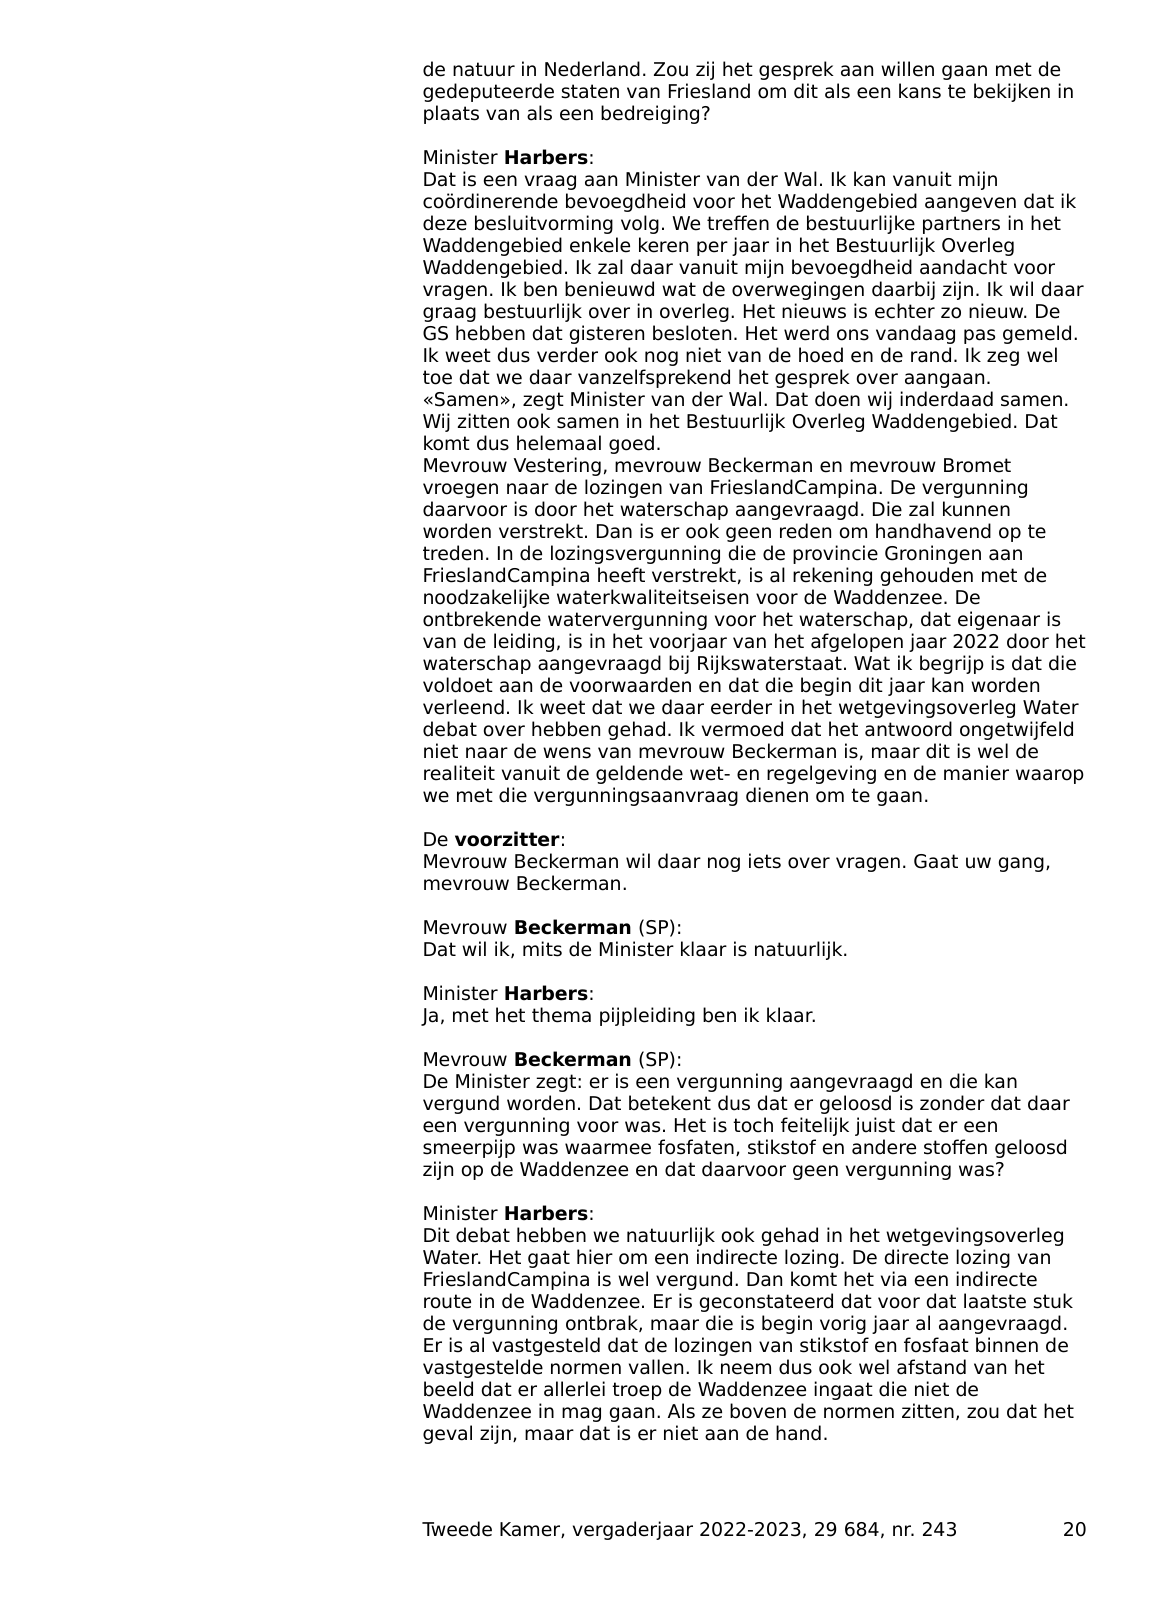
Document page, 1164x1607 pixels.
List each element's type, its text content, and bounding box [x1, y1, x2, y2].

text Mevrouw Beckerman wil daar nog iets over vragen. Gaat uw gang, mevrouw Beckerman. [422, 851, 1087, 895]
text Minister Harbers: [422, 983, 1087, 1005]
text Dat wil ik, mits de Minister klaar is natuurlijk. [422, 939, 1087, 961]
text Minister Harbers: [422, 147, 1087, 169]
text Mevrouw Beckerman (SP): [422, 1049, 1087, 1071]
text Dit debat hebben we natuurlijk ook gehad in het wetgevingsoverleg Water. Het gaat hier om een indirecte lozing. De directe lozing van FrieslandCampina is wel vergund. Dan komt het via een indirecte route in de Waddenzee. Er is geconstateerd dat voor dat laatste stuk de vergunning ontbrak, maar die is begin vorig jaar al aangevraagd. Er is al vastgesteld dat de lozingen van stikstof en fosfaat binnen de vastgestelde normen vallen. Ik neem dus ook wel afstand van het beeld dat er allerlei troep de Waddenzee ingaat die niet de Waddenzee in mag gaan. Als ze boven de normen zitten, zou dat het geval zijn, maar dat is er niet aan de hand. [422, 1225, 1087, 1445]
text Mevrouw Beckerman (SP): [422, 917, 1087, 939]
text De voorzitter: [422, 829, 1087, 851]
text Mevrouw Vestering, mevrouw Beckerman en mevrouw Bromet vroegen naar de lozingen van FrieslandCampina. De vergunning daarvoor is door het waterschap aangevraagd. Die zal kunnen worden verstrekt. Dan is er ook geen reden om handhavend op te treden. In de lozingsvergunning die de provincie Groningen aan FrieslandCampina heeft verstrekt, is al rekening gehouden met de noodzakelijke waterkwaliteitseisen voor de Waddenzee. De ontbrekende watervergunning voor het waterschap, dat eigenaar is van de leiding, is in het voorjaar van het afgelopen jaar 2022 door het waterschap aangevraagd bij Rijkswaterstaat. Wat ik begrijp is dat die voldoet aan de voorwaarden en dat die begin dit jaar kan worden verleend. Ik weet dat we daar eerder in het wetgevingsoverleg Water debat over hebben gehad. Ik vermoed dat het antwoord ongetwijfeld niet naar de wens van mevrouw Beckerman is, maar dit is wel de realiteit vanuit de geldende wet- en regelgeving en de manier waarop we met die vergunningsaanvraag dienen om te gaan. [422, 455, 1087, 807]
text De Minister zegt: er is een vergunning aangevraagd en die kan vergund worden. Dat betekent dus dat er geloosd is zonder dat daar een vergunning voor was. Het is toch feitelijk juist dat er een smeerpijp was waarmee fosfaten, stikstof en andere stoffen geloosd zijn op de Waddenzee en dat daarvoor geen vergunning was? [422, 1071, 1087, 1181]
text Minister Harbers: [422, 1203, 1087, 1225]
text de natuur in Nederland. Zou zij het gesprek aan willen gaan met de gedeputeerde staten van Friesland om dit als een kans te bekijken in plaats van als een bedreiging? [422, 59, 1087, 125]
text Ja, met het thema pijpleiding ben ik klaar. [422, 1005, 1087, 1027]
text Dat is een vraag aan Minister van der Wal. Ik kan vanuit mijn coördinerende bevoegdheid voor het Waddengebied aangeven dat ik deze besluitvorming volg. We treffen de bestuurlijke partners in het Waddengebied enkele keren per jaar in het Bestuurlijk Overleg Waddengebied. Ik zal daar vanuit mijn bevoegdheid aandacht voor vragen. Ik ben benieuwd wat de overwegingen daarbij zijn. Ik wil daar graag bestuurlijk over in overleg. Het nieuws is echter zo nieuw. De GS hebben dat gisteren besloten. Het werd ons vandaag pas gemeld. Ik weet dus verder ook nog niet van de hoed en de rand. Ik zeg wel toe dat we daar vanzelfsprekend het gesprek over aangaan. «Samen», zegt Minister van der Wal. Dat doen wij inderdaad samen. Wij zitten ook samen in het Bestuurlijk Overleg Waddengebied. Dat komt dus helemaal goed. [422, 169, 1087, 455]
